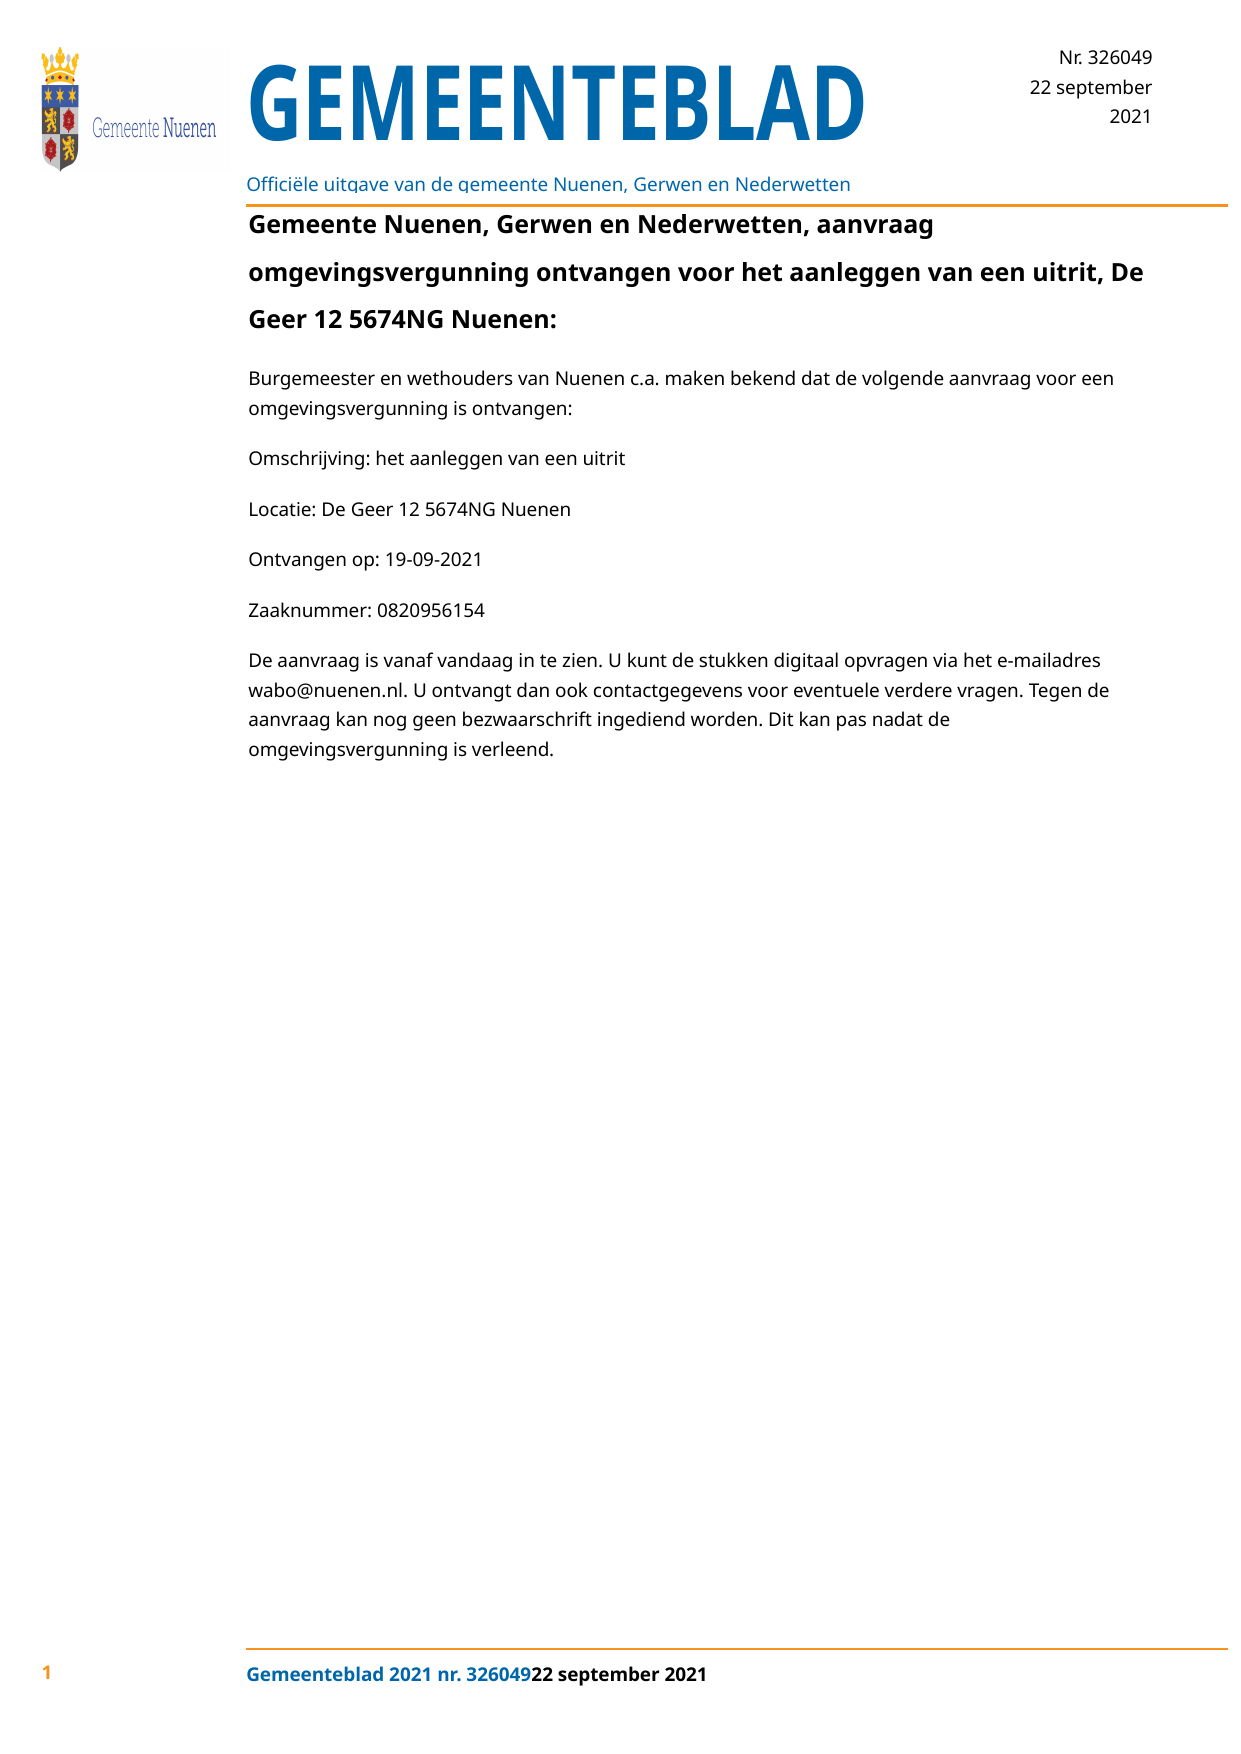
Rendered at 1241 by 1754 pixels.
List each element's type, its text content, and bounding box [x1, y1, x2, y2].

text Locatie: De Geer 12 5674NG Nuenen [248, 496, 1152, 522]
text Zaaknummer: 0820956154 [248, 597, 1152, 622]
text Gemeente Nuenen, Gerwen en Nederwetten, aanvraag omgevingsvergunning ontvangen voor het aanleggen van een uitrit, De Geer 12 5674NG Nuenen: [248, 207, 1152, 336]
text Burgemeester en wethouders van Nuenen c.a. maken bekend dat de volgende aanvraag voor een omgevingsvergunning is ontvangen: [248, 366, 1152, 421]
text Omschrijving: het aanleggen van een uitrit [248, 446, 1152, 471]
text De aanvraag is vanaf vandaag in te zien. U kunt de stukken digitaal opvragen via het e-mailadres wabo@nuenen.nl. U ontvangt dan ook contactgegevens voor eventuele verdere vragen. Tegen de aanvraag kan nog geen bezwaarschrift ingediend worden. Dit kan pas nadat de omgevingsvergunning is verleend. [248, 647, 1152, 762]
picture [41, 47, 231, 172]
text Ontvangen op: 19-09-2021 [248, 546, 1152, 572]
